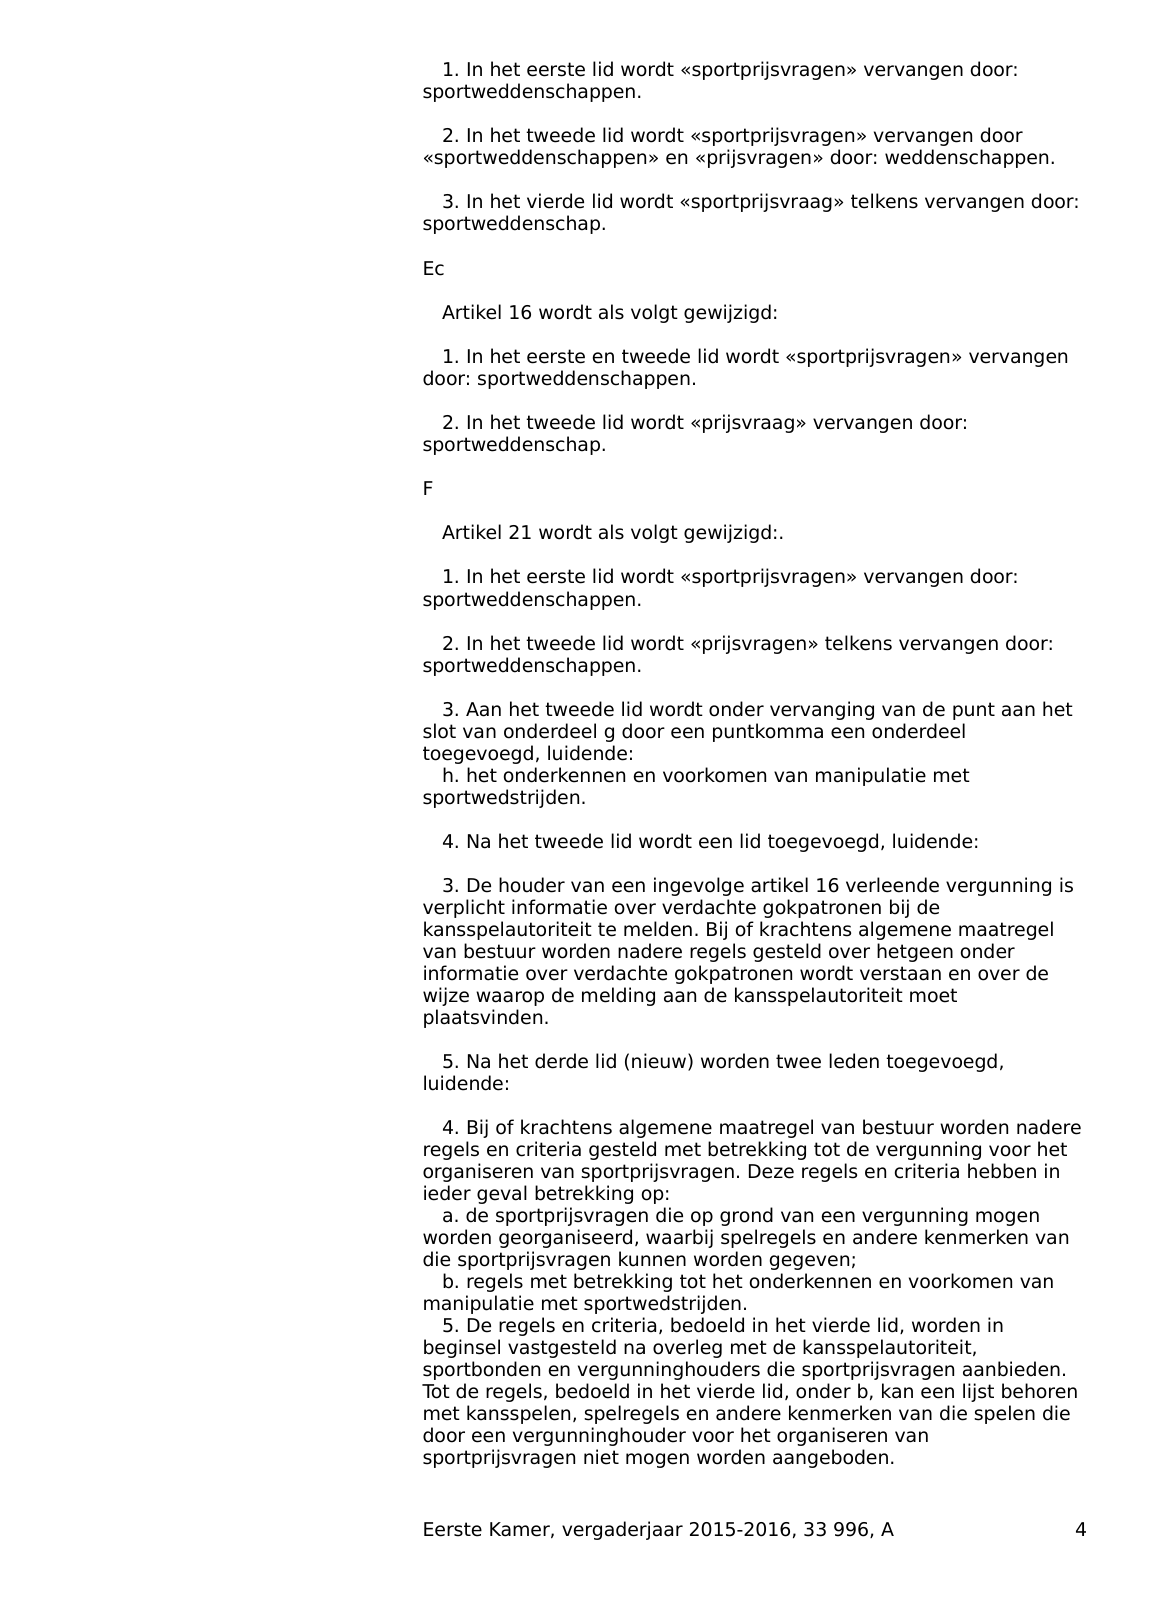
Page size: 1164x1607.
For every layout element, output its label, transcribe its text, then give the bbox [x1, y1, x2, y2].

text h. het onderkennen en voorkomen van manipulatie met sportwedstrijden. [422, 765, 1087, 809]
text 1. In het eerste lid wordt «sportprijsvragen» vervangen door: sportweddenschappen. [422, 566, 1087, 610]
text 5. De regels en criteria, bedoeld in het vierde lid, worden in beginsel vastgesteld na overleg met de kansspelautoriteit, sportbonden en vergunninghouders die sportprijsvragen aanbieden. Tot de regels, bedoeld in het vierde lid, onder b, kan een lijst behoren met kansspelen, spelregels en andere kenmerken van die spelen die door een vergunninghouder voor het organiseren van sportprijsvragen niet mogen worden aangeboden. [422, 1315, 1087, 1469]
text 1. In het eerste en tweede lid wordt «sportprijsvragen» vervangen door: sportweddenschappen. [422, 346, 1087, 390]
text Artikel 16 wordt als volgt gewijzigd: [422, 302, 1087, 324]
text 2. In het tweede lid wordt «prijsvraag» vervangen door: sportweddenschap. [422, 412, 1087, 456]
text 3. De houder van een ingevolge artikel 16 verleende vergunning is verplicht informatie over verdachte gokpatronen bij de kansspelautoriteit te melden. Bij of krachtens algemene maatregel van bestuur worden nadere regels gesteld over hetgeen onder informatie over verdachte gokpatronen wordt verstaan en over de wijze waarop de melding aan de kansspelautoriteit moet plaatsvinden. [422, 875, 1087, 1029]
text F [422, 478, 1087, 500]
text Artikel 21 wordt als volgt gewijzigd:. [422, 522, 1087, 544]
text 3. In het vierde lid wordt «sportprijsvraag» telkens vervangen door: sportweddenschap. [422, 191, 1087, 235]
text 4. Bij of krachtens algemene maatregel van bestuur worden nadere regels en criteria gesteld met betrekking tot de vergunning voor het organiseren van sportprijsvragen. Deze regels en criteria hebben in ieder geval betrekking op: [422, 1117, 1087, 1205]
text Ec [422, 257, 1087, 279]
text 3. Aan het tweede lid wordt onder vervanging van de punt aan het slot van onderdeel g door een puntkomma een onderdeel toegevoegd, luidende: [422, 699, 1087, 765]
text 2. In het tweede lid wordt «sportprijsvragen» vervangen door «sportweddenschappen» en «prijsvragen» door: weddenschappen. [422, 125, 1087, 169]
text b. regels met betrekking tot het onderkennen en voorkomen van manipulatie met sportwedstrijden. [422, 1271, 1087, 1315]
text 2. In het tweede lid wordt «prijsvragen» telkens vervangen door: sportweddenschappen. [422, 633, 1087, 677]
text a. de sportprijsvragen die op grond van een vergunning mogen worden georganiseerd, waarbij spelregels en andere kenmerken van die sportprijsvragen kunnen worden gegeven; [422, 1205, 1087, 1271]
text 1. In het eerste lid wordt «sportprijsvragen» vervangen door: sportweddenschappen. [422, 59, 1087, 103]
text 5. Na het derde lid (nieuw) worden twee leden toegevoegd, luidende: [422, 1051, 1087, 1095]
text 4. Na het tweede lid wordt een lid toegevoegd, luidende: [422, 831, 1087, 853]
